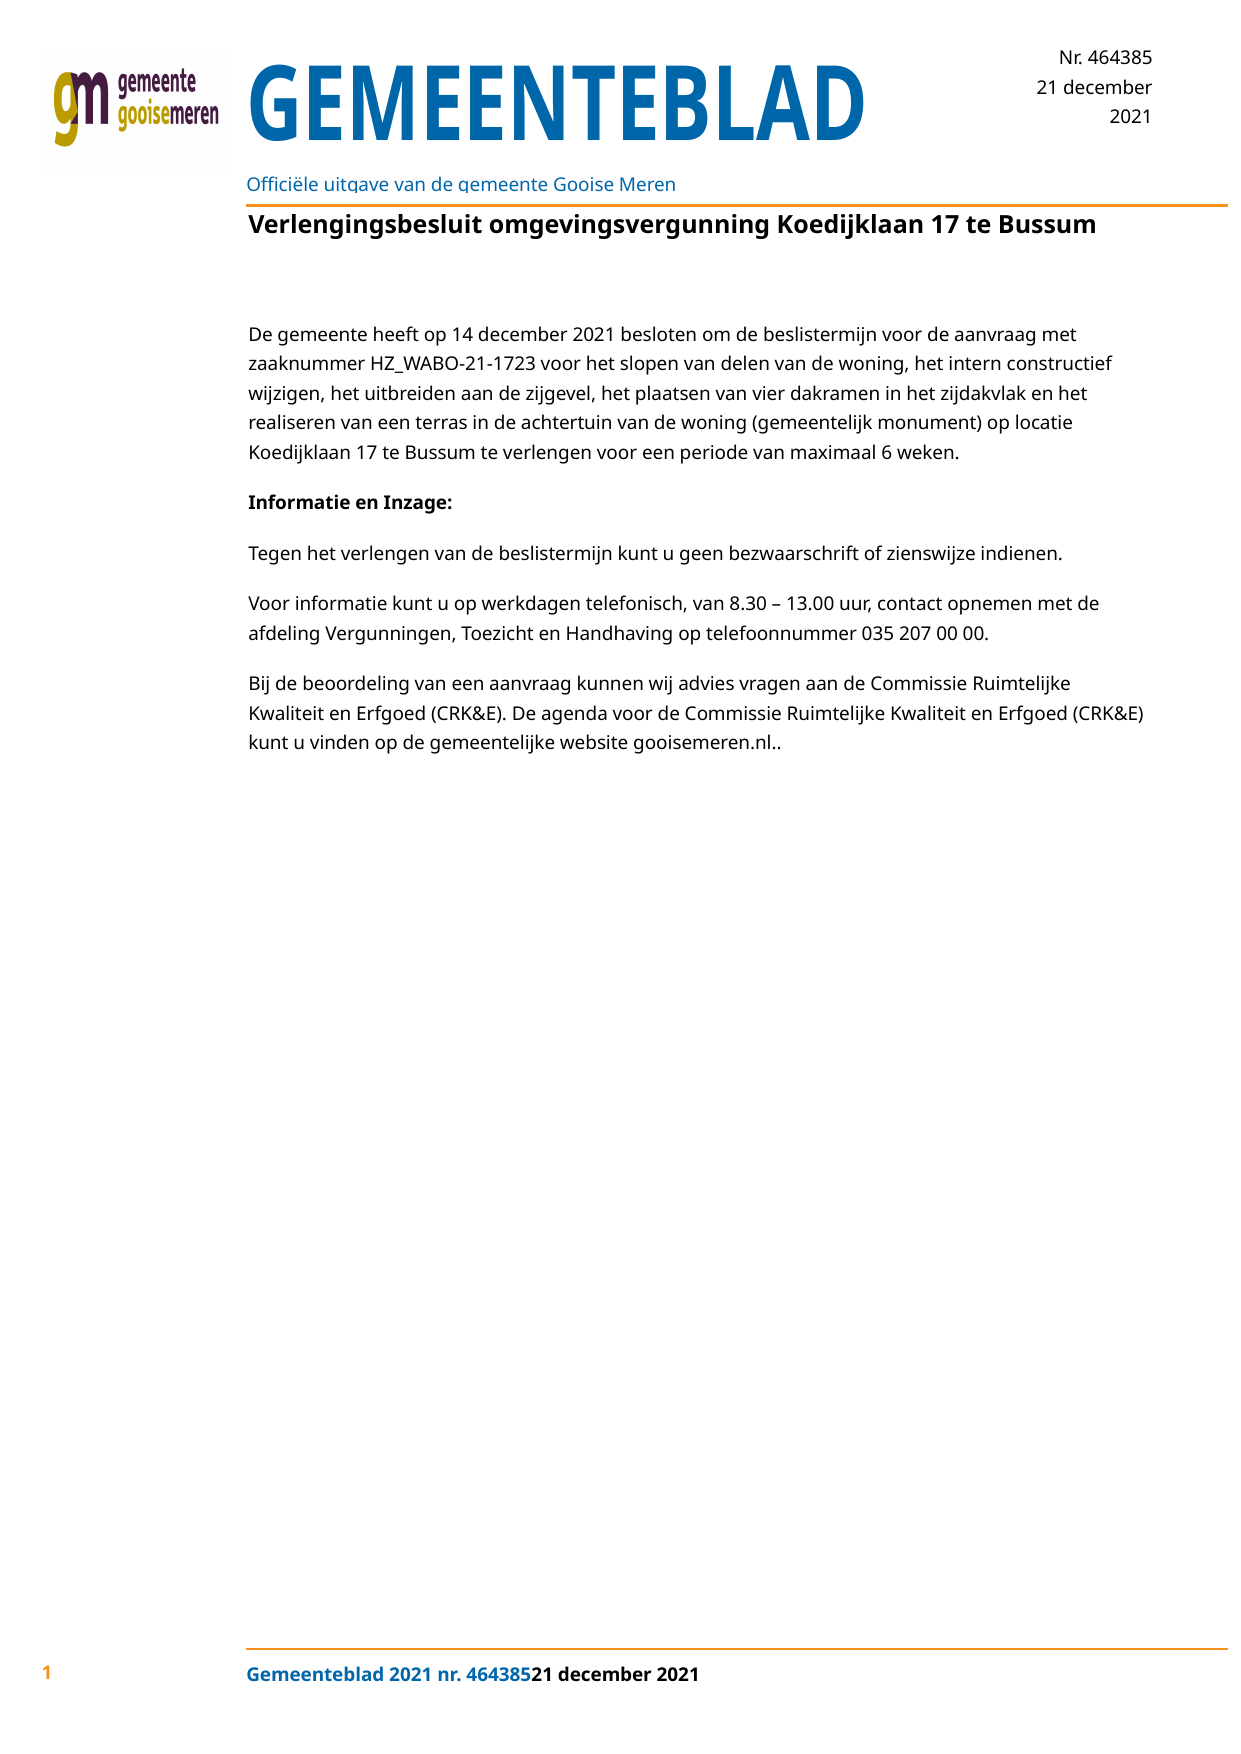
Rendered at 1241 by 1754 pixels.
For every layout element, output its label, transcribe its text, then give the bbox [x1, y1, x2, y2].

text Bij de beoordeling van een aanvraag kunnen wij advies vragen aan de Commissie Ruimtelijke Kwaliteit en Erfgoed (CRK&E). De agenda voor de Commissie Ruimtelijke Kwaliteit en Erfgoed (CRK&E) kunt u vinden op de gemeentelijke website gooisemeren.nl.. [248, 670, 1152, 755]
picture [41, 47, 231, 172]
text Verlengingsbesluit omgevingsvergunning Koedijklaan 17 te Bussum [248, 207, 1152, 241]
text De gemeente heeft op 14 december 2021 besloten om de beslistermijn voor de aanvraag met zaaknummer HZ_WABO-21-1723 voor het slopen van delen van de woning, het intern constructief wijzigen, het uitbreiden aan de zijgevel, het plaatsen van vier dakramen in het zijdakvlak en het realiseren van een terras in de achtertuin van de woning (gemeentelijk monument) op locatie Koedijklaan 17 te Bussum te verlengen voor een periode van maximaal 6 weken. [248, 321, 1152, 465]
text Informatie en Inzage: [248, 489, 1152, 515]
text Tegen het verlengen van de beslistermijn kunt u geen bezwaarschrift of zienswijze indienen. [248, 540, 1152, 566]
text Voor informatie kunt u op werkdagen telefonisch, van 8.30 – 13.00 uur, contact opnemen met de afdeling Vergunningen, Toezicht en Handhaving op telefoonnummer 035 207 00 00. [248, 590, 1152, 646]
